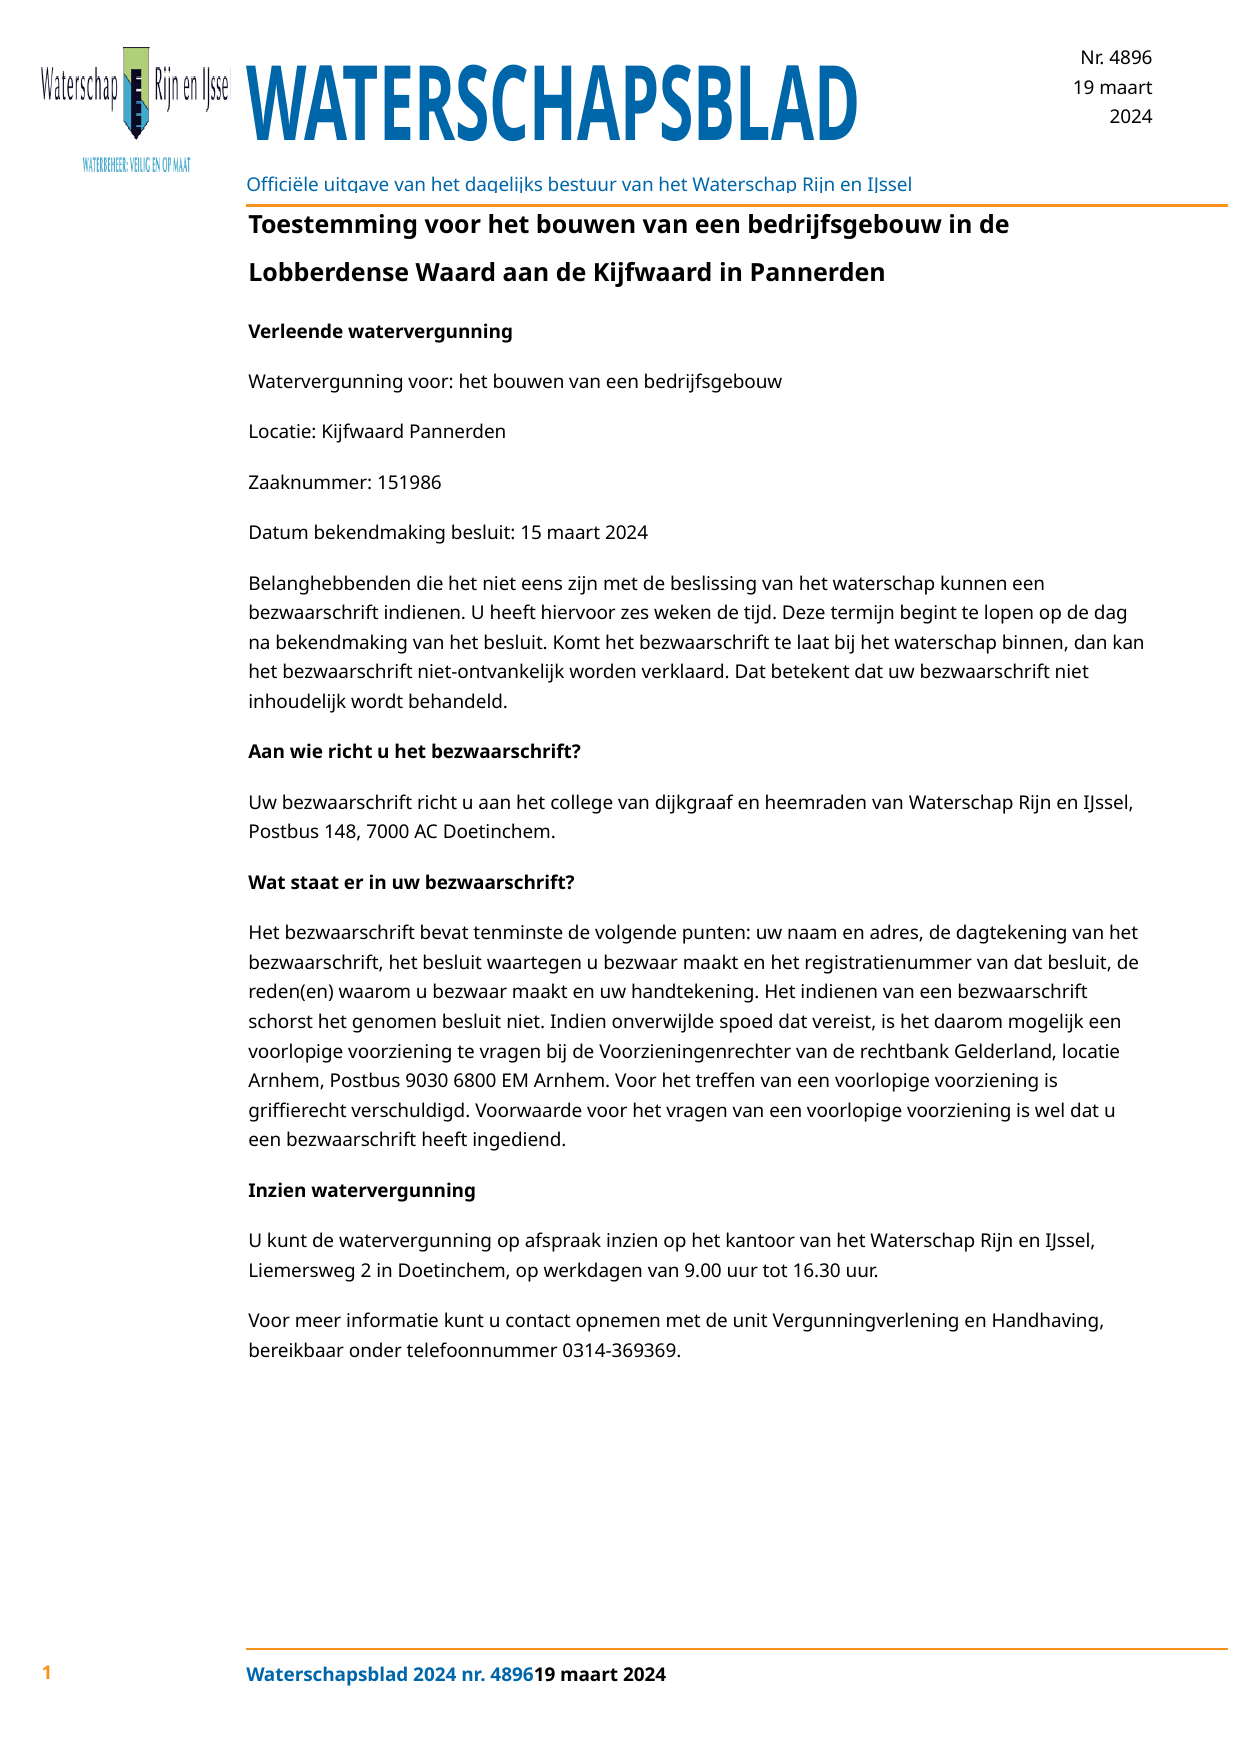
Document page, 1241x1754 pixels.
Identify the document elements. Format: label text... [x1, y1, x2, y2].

text U kunt de watervergunning op afspraak inzien op het kantoor van het Waterschap Rijn en IJssel, Liemersweg 2 in Doetinchem, op werkdagen van 9.00 uur tot 16.30 uur. [248, 1227, 1152, 1283]
text Het bezwaarschrift bevat tenminste de volgende punten: uw naam en adres, de dagtekening van het bezwaarschrift, het besluit waartegen u bezwaar maakt en het registratienummer van dat besluit, de reden(en) waarom u bezwaar maakt en uw handtekening. Het indienen van een bezwaarschrift schorst het genomen besluit niet. Indien onverwijlde spoed dat vereist, is het daarom mogelijk een voorlopige voorziening te vragen bij de Voorzieningenrechter van de rechtbank Gelderland, locatie Arnhem, Postbus 9030 6800 EM Arnhem. Voor het treffen van een voorlopige voorziening is griffierecht verschuldigd. Voorwaarde voor het vragen van een voorlopige voorziening is wel dat u een bezwaarschrift heeft ingediend. [248, 919, 1152, 1152]
text Uw bezwaarschrift richt u aan het college van dijkgraaf en heemraden van Waterschap Rijn en IJssel, Postbus 148, 7000 AC Doetinchem. [248, 789, 1152, 844]
text Inzien watervergunning [248, 1177, 1152, 1203]
picture [41, 47, 231, 172]
text Toestemming voor het bouwen van een bedrijfsgebouw in de Lobberdense Waard aan de Kijfwaard in Pannerden [248, 207, 1152, 288]
text Belanghebbenden die het niet eens zijn met de beslissing van het waterschap kunnen een bezwaarschrift indienen. U heeft hiervoor zes weken de tijd. Deze termijn begint te lopen op de dag na bekendmaking van het besluit. Komt het bezwaarschrift te laat bij het waterschap binnen, dan kan het bezwaarschrift niet-ontvankelijk worden verklaard. Dat betekent dat uw bezwaarschrift niet inhoudelijk wordt behandeld. [248, 570, 1152, 714]
text Verleende watervergunning [248, 318, 1152, 344]
text Voor meer informatie kunt u contact opnemen met de unit Vergunningverlening en Handhaving, bereikbaar onder telefoonnummer 0314-369369. [248, 1307, 1152, 1363]
text Zaaknummer: 151986 [248, 469, 1152, 495]
text Wat staat er in uw bezwaarschrift? [248, 869, 1152, 895]
text Locatie: Kijfwaard Pannerden [248, 419, 1152, 444]
text Aan wie richt u het bezwaarschrift? [248, 739, 1152, 764]
text Watervergunning voor: het bouwen van een bedrijfsgebouw [248, 368, 1152, 394]
text Datum bekendmaking besluit: 15 maart 2024 [248, 519, 1152, 545]
